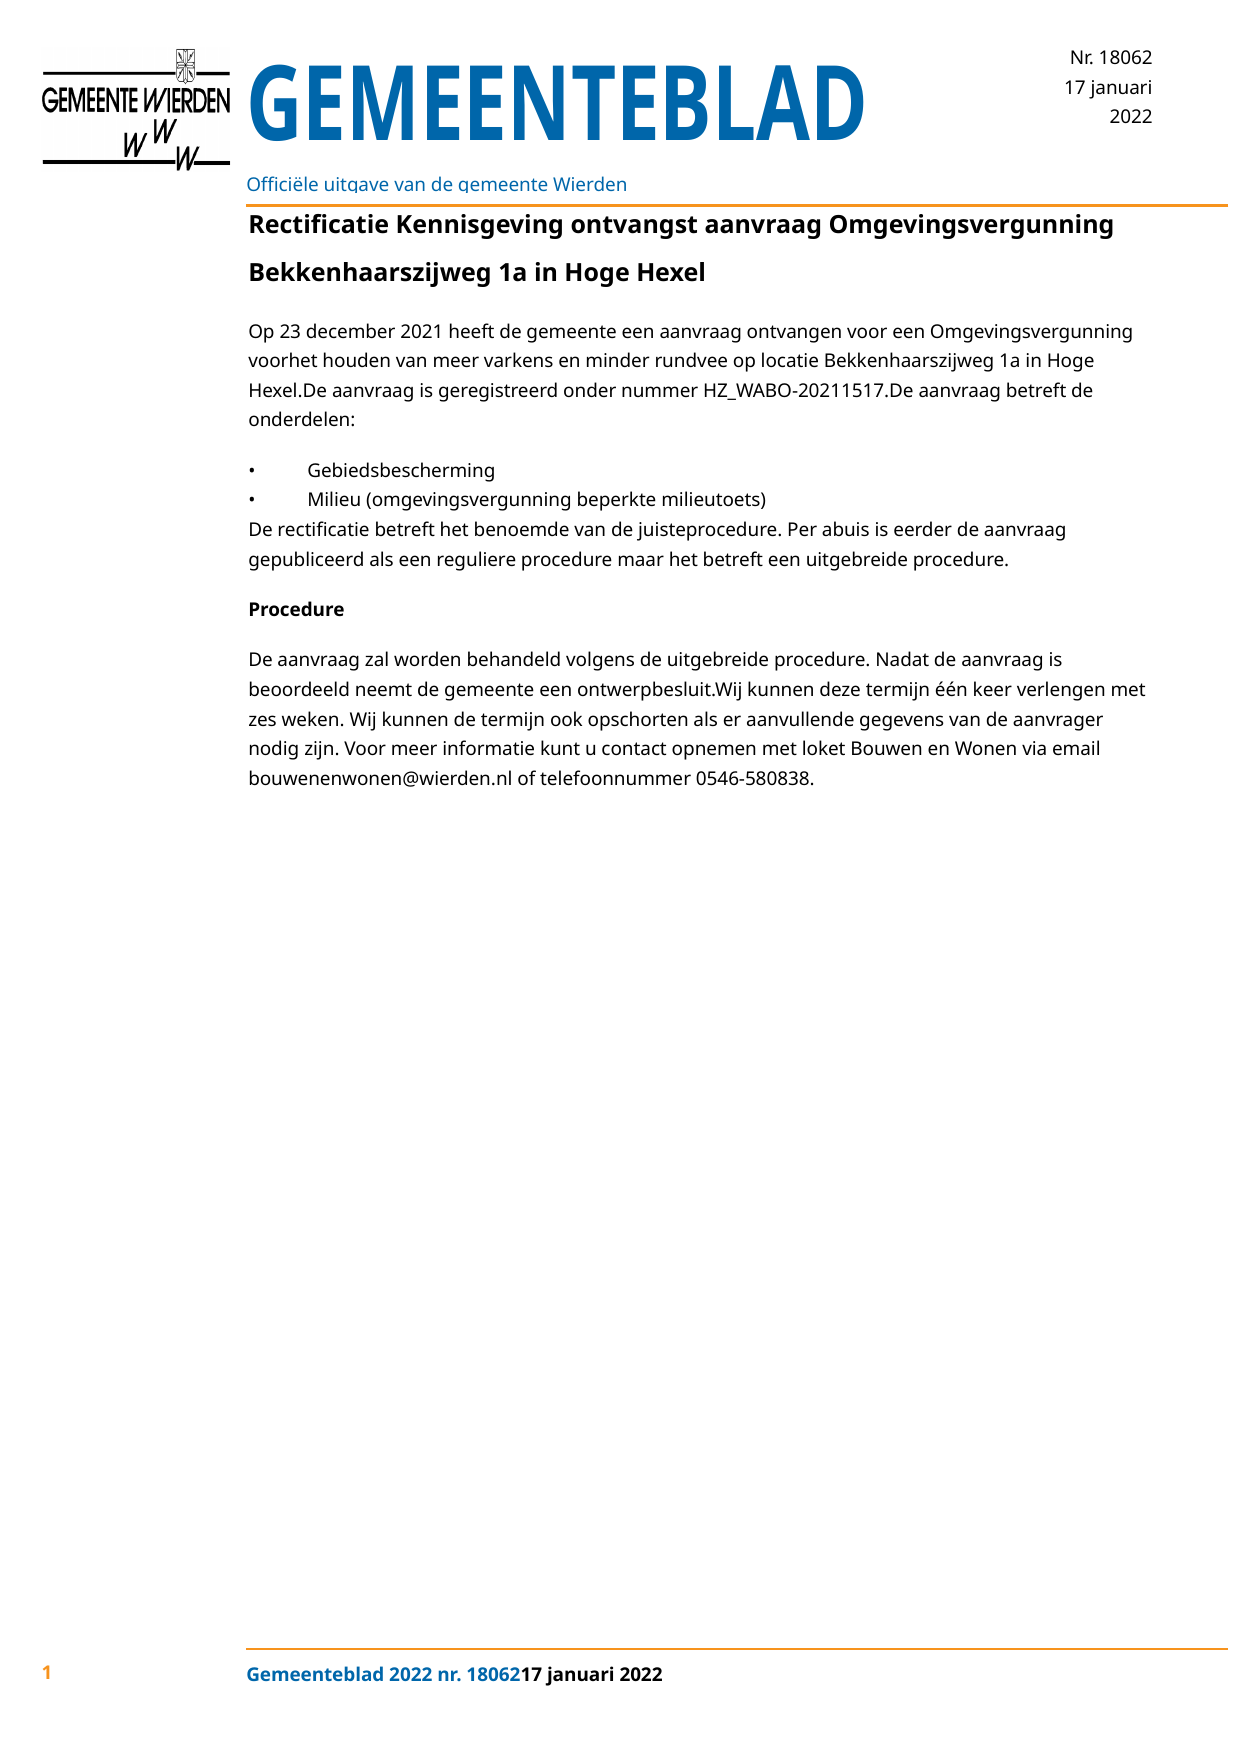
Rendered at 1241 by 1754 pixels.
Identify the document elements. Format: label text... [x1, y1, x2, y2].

list Gebiedsbescherming [248, 457, 1152, 483]
text Op 23 december 2021 heeft de gemeente een aanvraag ontvangen voor een Omgevingsvergunning voorhet houden van meer varkens en minder rundvee op locatie Bekkenhaarszijweg 1a in Hoge Hexel.De aanvraag is geregistreerd onder nummer HZ_WABO-20211517.De aanvraag betreft de onderdelen: [248, 318, 1152, 432]
text De rectificatie betreft het benoemde van de juisteprocedure. Per abuis is eerder de aanvraag gepubliceerd als een reguliere procedure maar het betreft een uitgebreide procedure. [248, 516, 1152, 572]
text De aanvraag zal worden behandeld volgens de uitgebreide procedure. Nadat de aanvraag is beoordeeld neemt de gemeente een ontwerpbesluit.Wij kunnen deze termijn één keer verlengen met zes weken. Wij kunnen de termijn ook opschorten als er aanvullende gegevens van de aanvrager nodig zijn. Voor meer informatie kunt u contact opnemen met loket Bouwen en Wonen via email bouwenenwonen@wierden.nl of telefoonnummer 0546-580838. [248, 647, 1152, 791]
text Procedure [248, 596, 1152, 622]
text Rectificatie Kennisgeving ontvangst aanvraag Omgevingsvergunning Bekkenhaarszijweg 1a in Hoge Hexel [248, 207, 1152, 288]
picture [41, 47, 231, 172]
list Milieu (omgevingsvergunning beperkte milieutoets) [248, 487, 1152, 512]
